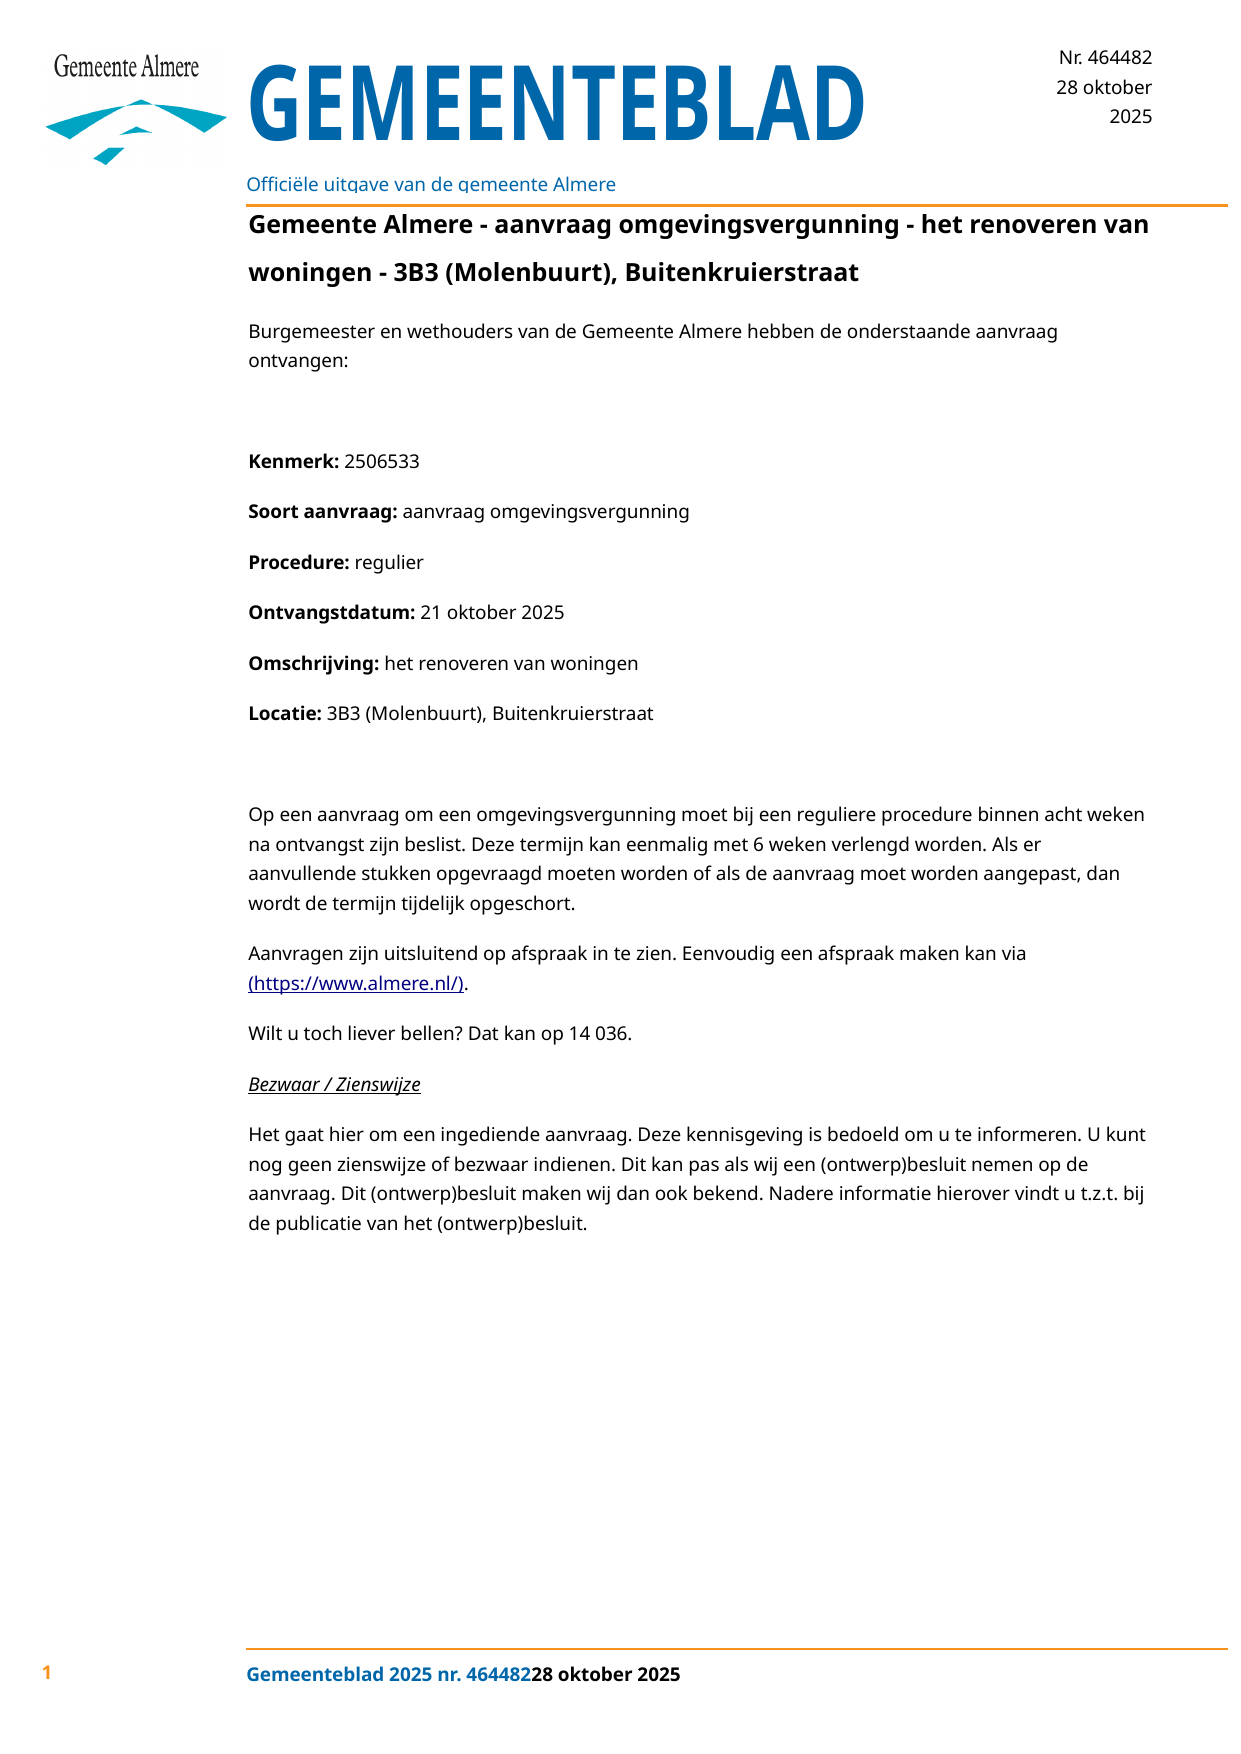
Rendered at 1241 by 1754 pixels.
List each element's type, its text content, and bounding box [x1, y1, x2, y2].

text Aanvragen zijn uitsluitend op afspraak in te zien. Eenvoudig een afspraak maken kan via (https://www.almere.nl/). [248, 940, 1152, 996]
text Procedure: regulier [248, 549, 1152, 575]
text Ontvangstdatum: 21 oktober 2025 [248, 599, 1152, 625]
picture [41, 47, 231, 172]
text Het gaat hier om een ingediende aanvraag. Deze kennisgeving is bedoeld om u te informeren. U kunt nog geen zienswijze of bezwaar indienen. Dit kan pas als wij een (ontwerp)besluit nemen op de aanvraag. Dit (ontwerp)besluit maken wij dan ook bekend. Nadere informatie hierover vindt u t.z.t. bij de publicatie van het (ontwerp)besluit. [248, 1121, 1152, 1236]
text Omschrijving: het renoveren van woningen [248, 650, 1152, 676]
text Bezwaar / Zienswijze [248, 1071, 1152, 1097]
text Burgemeester en wethouders van de Gemeente Almere hebben de onderstaande aanvraag ontvangen: [248, 318, 1152, 373]
text Soort aanvraag: aanvraag omgevingsvergunning [248, 499, 1152, 524]
text Gemeente Almere - aanvraag omgevingsvergunning - het renoveren van woningen - 3B3 (Molenbuurt), Buitenkruierstraat [248, 207, 1152, 288]
text Kenmerk: 2506533 [248, 448, 1152, 474]
text Op een aanvraag om een omgevingsvergunning moet bij een reguliere procedure binnen acht weken na ontvangst zijn beslist. Deze termijn kan eenmalig met 6 weken verlengd worden. Als er aanvullende stukken opgevraagd moeten worden of als de aanvraag moet worden aangepast, dan wordt de termijn tijdelijk opgeschort. [248, 801, 1152, 916]
text Locatie: 3B3 (Molenbuurt), Buitenkruierstraat [248, 700, 1152, 726]
text Wilt u toch liever bellen? Dat kan op 14 036. [248, 1020, 1152, 1046]
